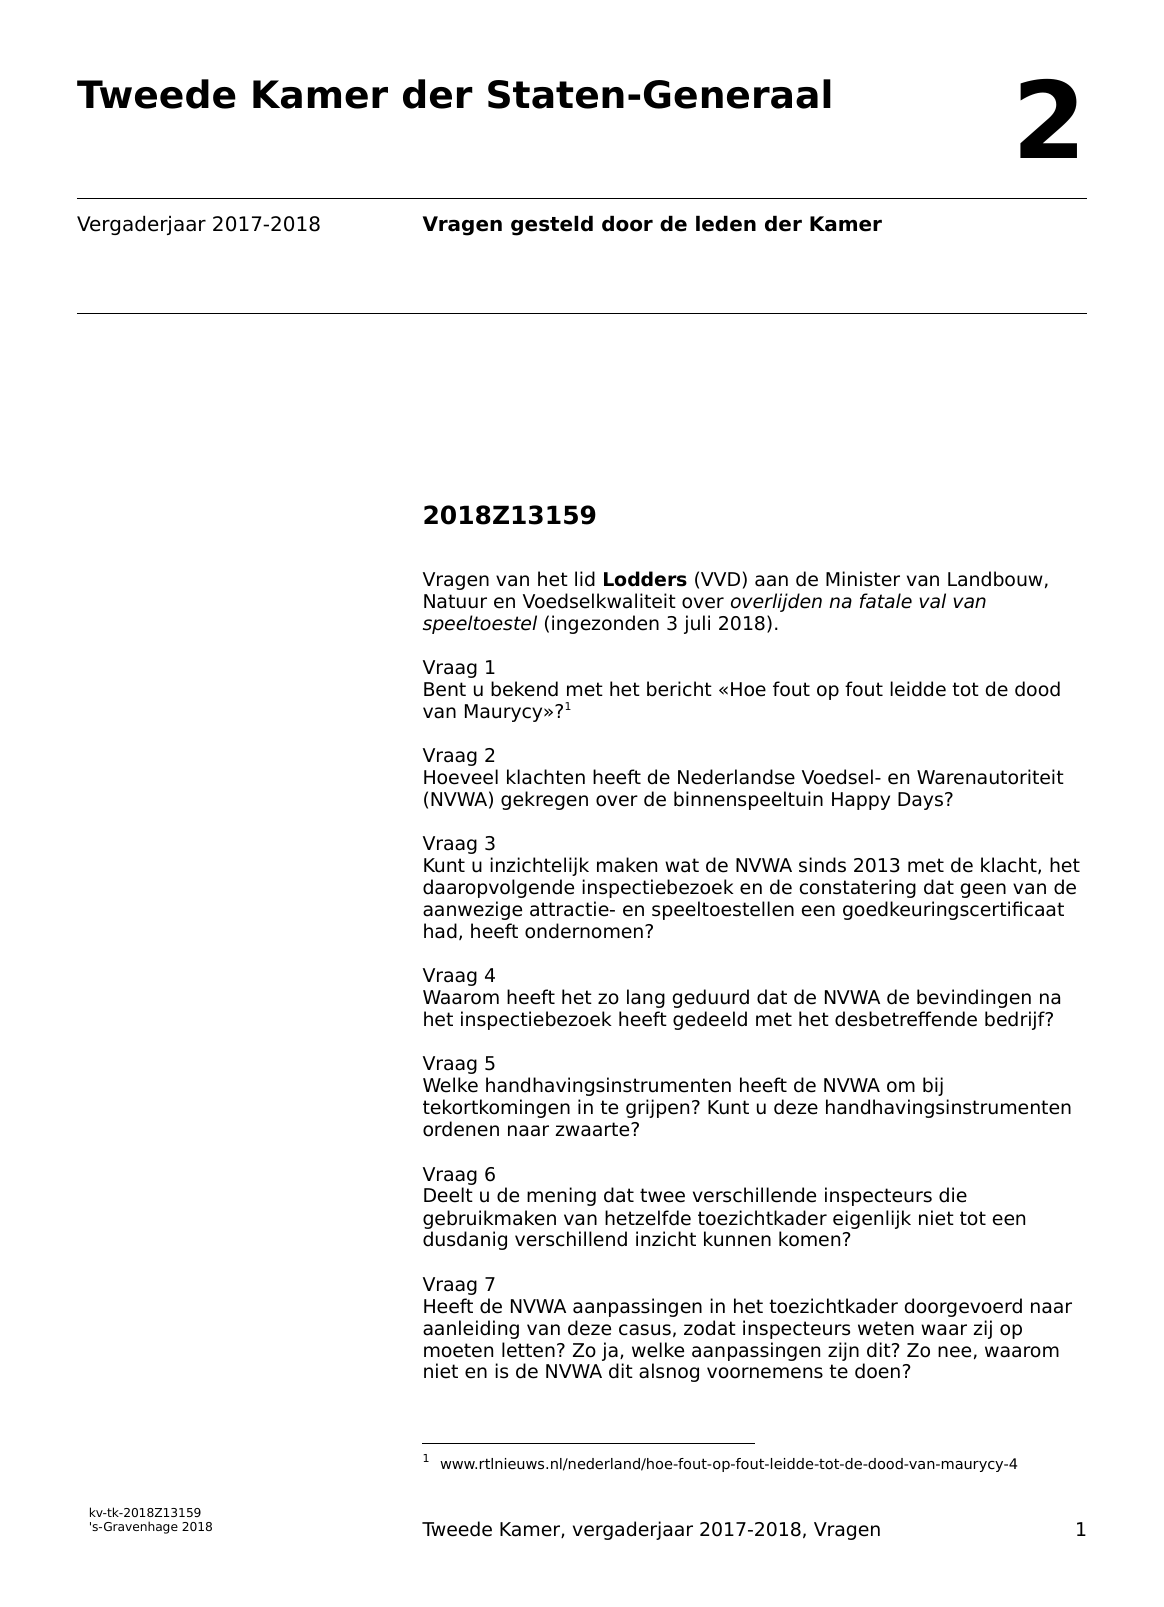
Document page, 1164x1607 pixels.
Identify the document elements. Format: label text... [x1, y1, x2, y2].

text kv-tk-2018Z13159 [88, 1506, 323, 1520]
text Vraag 5 [422, 1053, 1087, 1075]
text Vraag 1 [422, 657, 1087, 679]
table_header 2 [886, 59, 1087, 198]
text Heeft de NVWA aanpassingen in het toezichtkader doorgevoerd naar aanleiding van deze casus, zodat inspecteurs weten waar zij op moeten letten? Zo ja, welke aanpassingen zijn dit? Zo nee, waarom niet en is de NVWA dit alsnog voornemens te doen? [422, 1296, 1087, 1383]
table_cell Vragen gesteld door de leden der Kamer [422, 199, 1087, 313]
text Waarom heeft het zo lang geduurd dat de NVWA de bevindingen na het inspectiebezoek heeft gedeeld met het desbetreffende bedrijf? [422, 987, 1087, 1031]
table_cell Vergaderjaar 2017-2018 [77, 199, 422, 313]
text Hoeveel klachten heeft de Nederlandse Voedsel- en Warenautoriteit (NVWA) gekregen over de binnenspeeltuin Happy Days? [422, 767, 1087, 811]
text 's-Gravenhage 2018 [88, 1520, 323, 1534]
text Welke handhavingsinstrumenten heeft de NVWA om bij tekortkomingen in te grijpen? Kunt u deze handhavingsinstrumenten ordenen naar zwaarte? [422, 1075, 1087, 1141]
text Vraag 6 [422, 1163, 1087, 1185]
text Vraag 3 [422, 833, 1087, 855]
text www.rtlnieuws.nl/nederland/hoe-fout-op-fout-leidde-tot-de-dood-van-maurycy-4 [422, 1452, 1087, 1474]
text Vraag 4 [422, 965, 1087, 987]
text Vraag 2 [422, 745, 1087, 767]
text Kunt u inzichtelijk maken wat de NVWA sinds 2013 met de klacht, het daaropvolgende inspectiebezoek en de constatering dat geen van de aanwezige attractie- en speeltoestellen een goedkeuringscertificaat had, heeft ondernomen? [422, 855, 1087, 943]
text Vraag 7 [422, 1273, 1087, 1296]
text 2018Z13159 [422, 501, 1087, 531]
table_header Tweede Kamer der Staten-Generaal [77, 59, 886, 198]
text Bent u bekend met het bericht «Hoe fout op fout leidde tot de dood van Maurycy»? [422, 679, 1087, 723]
text Vragen van het lid Lodders (VVD) aan de Minister van Landbouw, Natuur en Voedselkwaliteit over overlijden na fatale val van speeltoestel (ingezonden 3 juli 2018). [422, 569, 1087, 635]
text Deelt u de mening dat twee verschillende inspecteurs die gebruikmaken van hetzelfde toezichtkader eigenlijk niet tot een dusdanig verschillend inzicht kunnen komen? [422, 1185, 1087, 1251]
